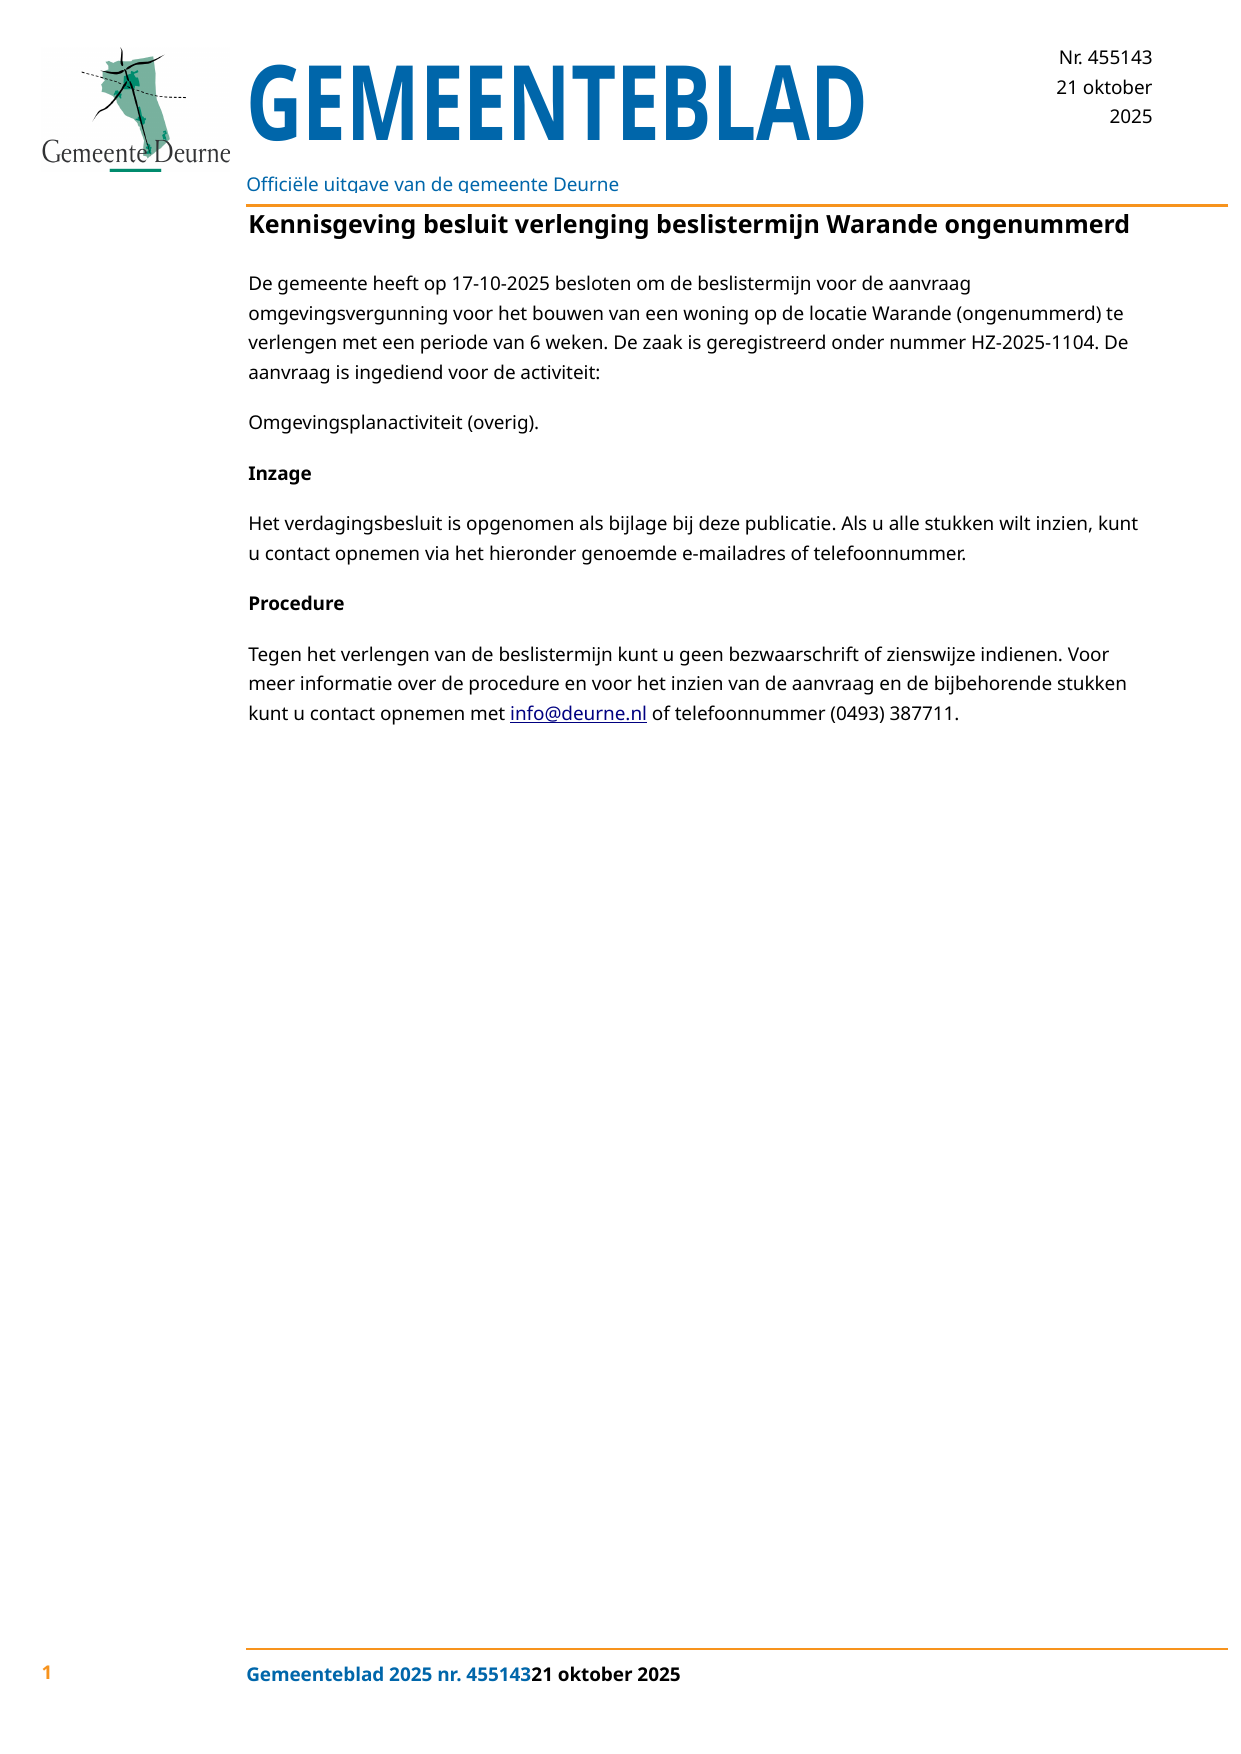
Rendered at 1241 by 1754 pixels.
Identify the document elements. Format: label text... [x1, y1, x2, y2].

text Het verdagingsbesluit is opgenomen als bijlage bij deze publicatie. Als u alle stukken wilt inzien, kunt u contact opnemen via het hieronder genoemde e-mailadres of telefoonnummer. [248, 510, 1152, 566]
text Procedure [248, 590, 1152, 616]
text Omgevingsplanactiviteit (overig). [248, 409, 1152, 435]
text Kennisgeving besluit verlenging beslistermijn Warande ongenummerd [248, 207, 1152, 241]
picture [41, 47, 231, 172]
text De gemeente heeft op 17-10-2025 besloten om de beslistermijn voor de aanvraag omgevingsvergunning voor het bouwen van een woning op de locatie Warande (ongenummerd) te verlengen met een periode van 6 weken. De zaak is geregistreerd onder nummer HZ-2025-1104. De aanvraag is ingediend voor de activiteit: [248, 270, 1152, 385]
text Tegen het verlengen van de beslistermijn kunt u geen bezwaarschrift of zienswijze indienen. Voor meer informatie over de procedure en voor het inzien van de aanvraag en de bijbehorende stukken kunt u contact opnemen met info@deurne.nl of telefoonnummer (0493) 387711. [248, 641, 1152, 726]
text Inzage [248, 460, 1152, 486]
